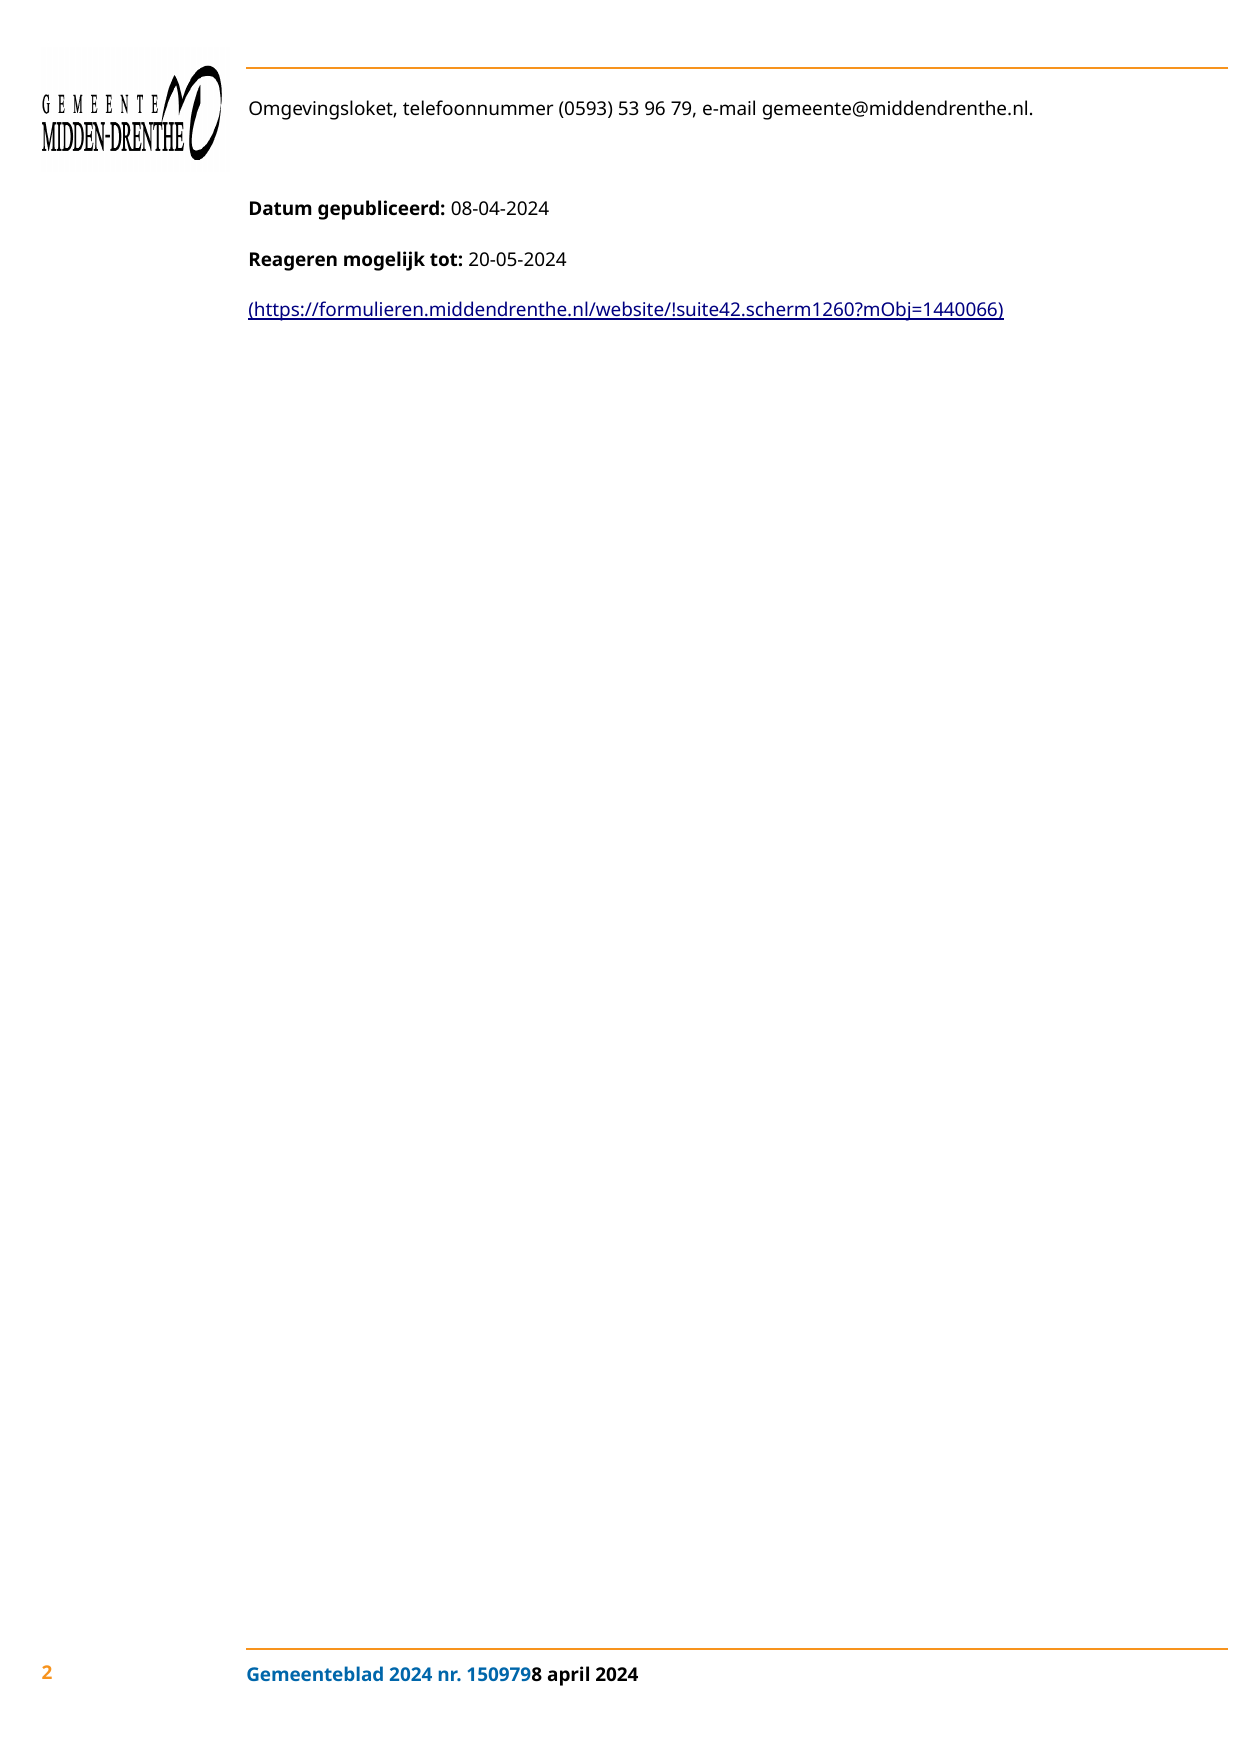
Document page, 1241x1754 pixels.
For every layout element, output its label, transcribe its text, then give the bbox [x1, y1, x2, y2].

text Reageren mogelijk tot: 20-05-2024 [248, 246, 1152, 272]
text Datum gepubliceerd: 08-04-2024 [248, 196, 1152, 221]
text Omgevingsloket, telefoonnummer (0593) 53 96 79, e-mail gemeente@middendrenthe.nl. [248, 95, 1152, 121]
picture [41, 47, 231, 172]
text (https://formulieren.middendrenthe.nl/website/!suite42.scherm1260?mObj=1440066) [248, 296, 1152, 322]
